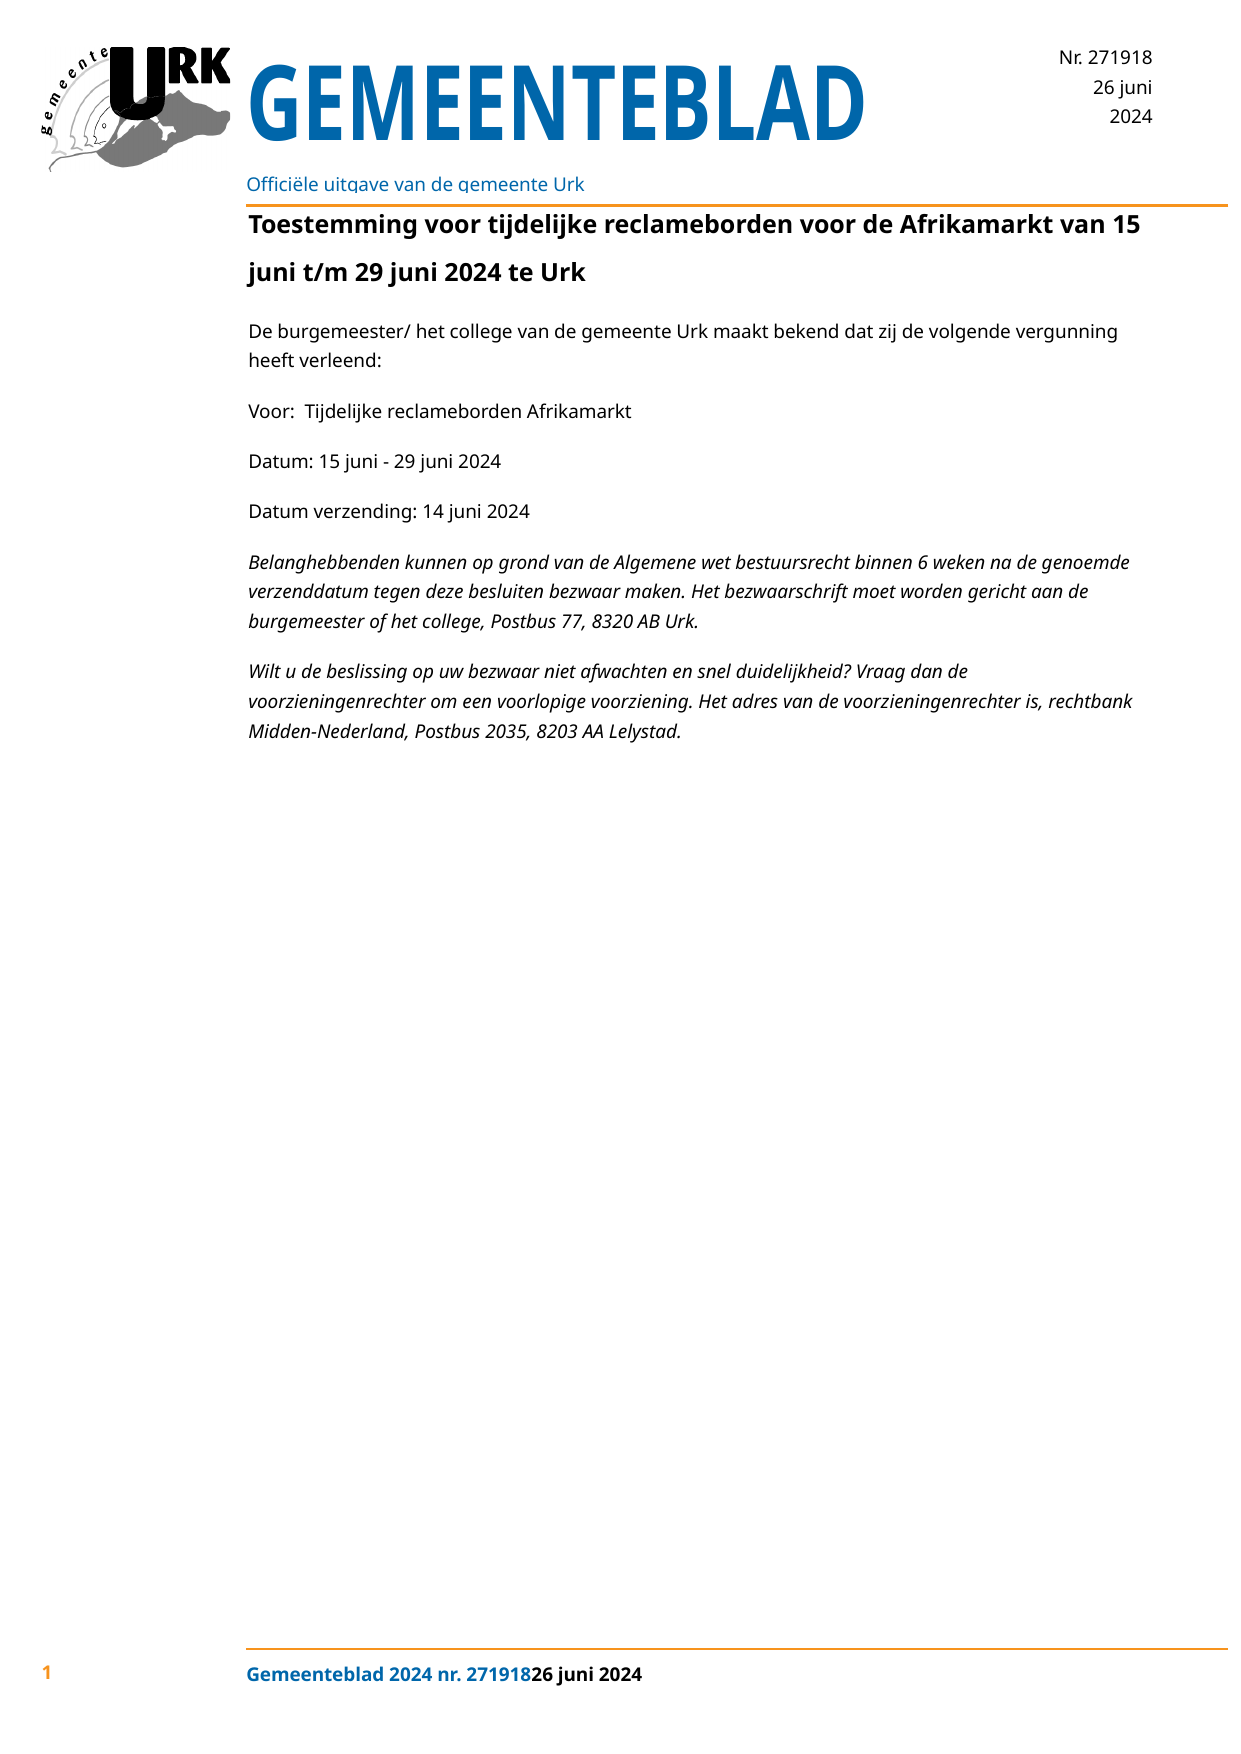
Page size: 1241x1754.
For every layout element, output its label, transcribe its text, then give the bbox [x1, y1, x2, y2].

text Toestemming voor tijdelijke reclameborden voor de Afrikamarkt van 15 juni t/m 29 juni 2024 te Urk [248, 207, 1152, 288]
text Voor: Tijdelijke reclameborden Afrikamarkt [248, 398, 1152, 424]
text De burgemeester/ het college van de gemeente Urk maakt bekend dat zij de volgende vergunning heeft verleend: [248, 318, 1152, 373]
text Belanghebbenden kunnen op grond van de Algemene wet bestuursrecht binnen 6 weken na de genoemde verzenddatum tegen deze besluiten bezwaar maken. Het bezwaarschrift moet worden gericht aan de burgemeester of het college, Postbus 77, 8320 AB Urk. [248, 549, 1152, 634]
text Datum: 15 juni - 29 juni 2024 [248, 448, 1152, 474]
text Wilt u de beslissing op uw bezwaar niet afwachten en snel duidelijkheid? Vraag dan de voorzieningenrechter om een voorlopige voorziening. Het adres van de voorzieningenrechter is, rechtbank Midden-Nederland, Postbus 2035, 8203 AA Lelystad. [248, 659, 1152, 744]
text Datum verzending: 14 juni 2024 [248, 499, 1152, 524]
picture [41, 47, 231, 172]
